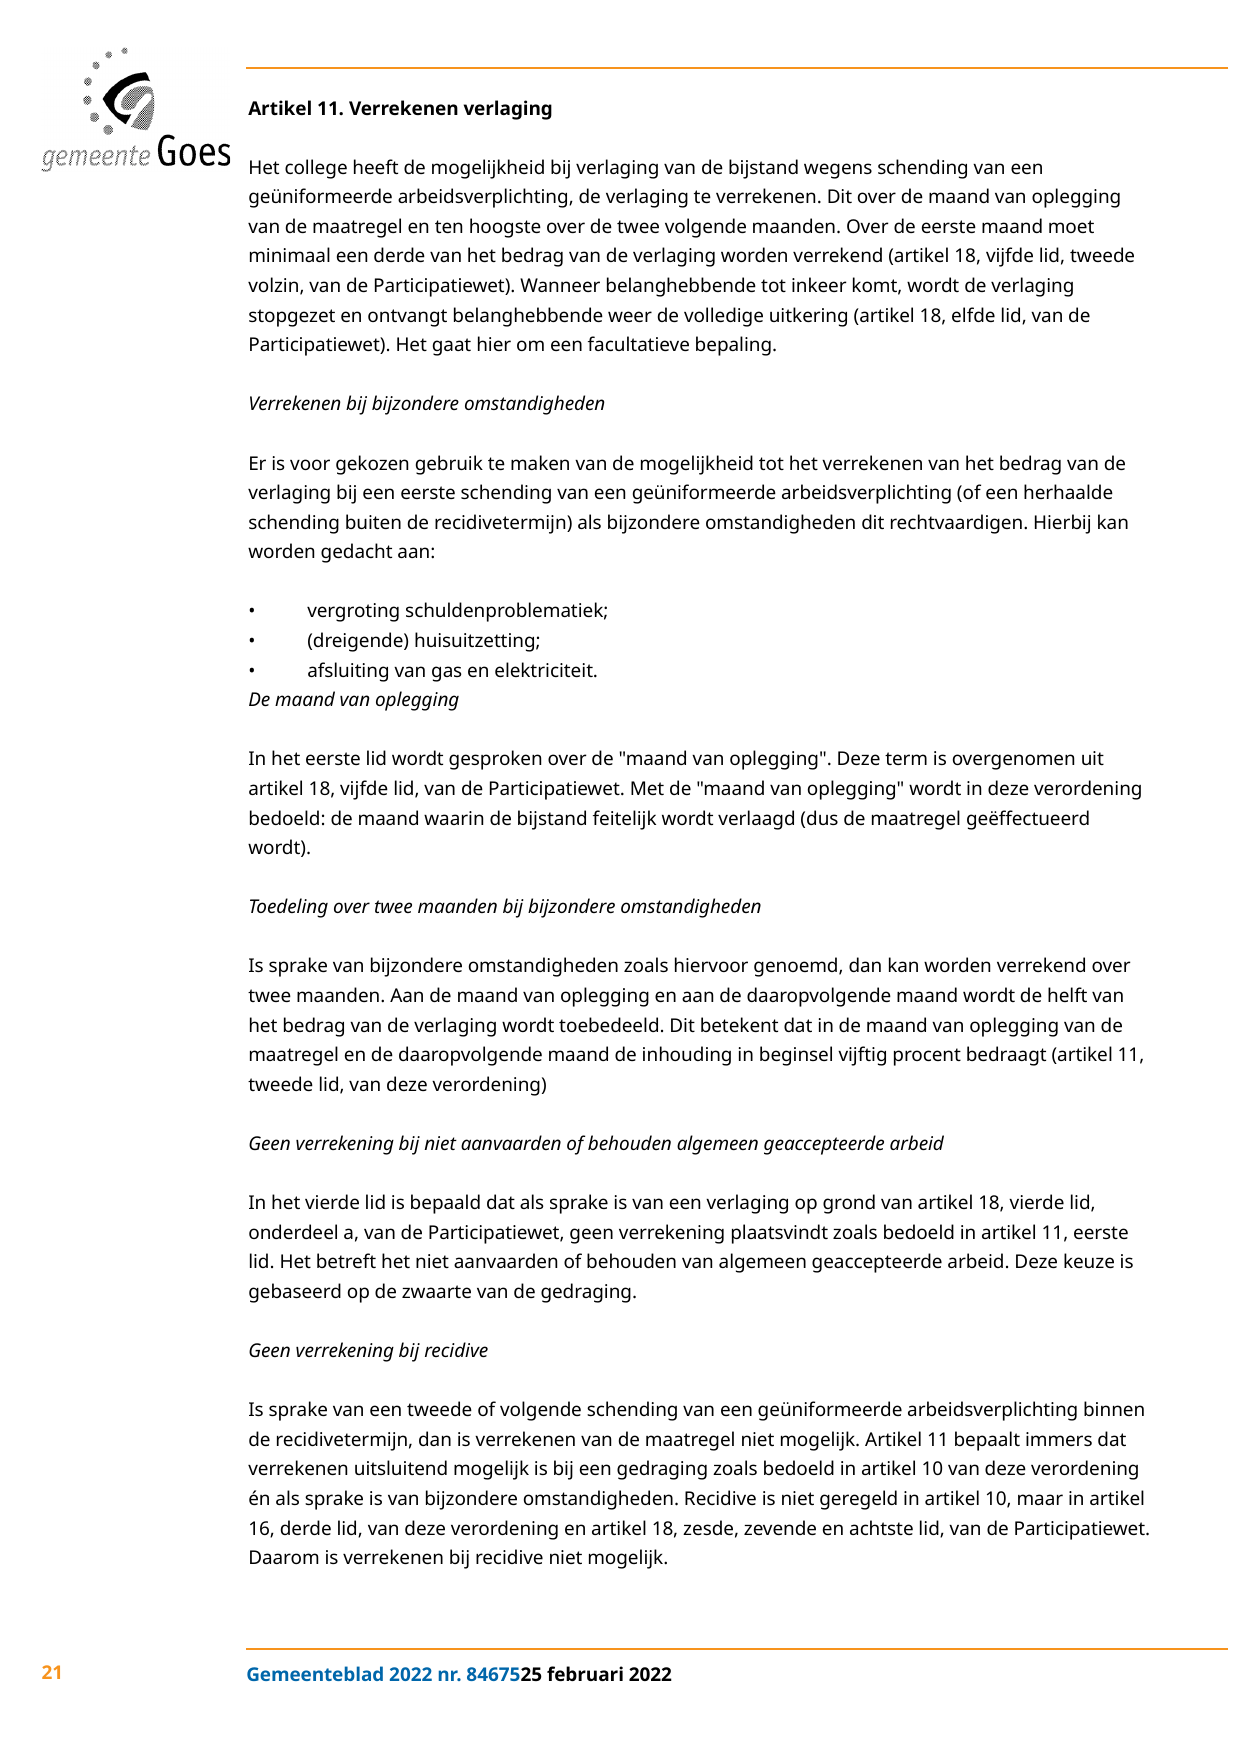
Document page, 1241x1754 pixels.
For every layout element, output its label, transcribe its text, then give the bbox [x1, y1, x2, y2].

text De maand van oplegging [248, 686, 1152, 712]
text Is sprake van een tweede of volgende schending van een geüniformeerde arbeidsverplichting binnen de recidivetermijn, dan is verrekenen van de maatregel niet mogelijk. Artikel 11 bepaalt immers dat verrekenen uitsluitend mogelijk is bij een gedraging zoals bedoeld in artikel 10 van deze verordening én als sprake is van bijzondere omstandigheden. Recidive is niet geregeld in artikel 10, maar in artikel 16, derde lid, van deze verordening en artikel 18, zesde, zevende en achtste lid, van de Participatiewet. Daarom is verrekenen bij recidive niet mogelijk. [248, 1396, 1152, 1570]
text Geen verrekening bij niet aanvaarden of behouden algemeen geaccepteerde arbeid [248, 1130, 1152, 1156]
list afsluiting van gas en elektriciteit. [248, 657, 1152, 683]
text Toedeling over twee maanden bij bijzondere omstandigheden [248, 893, 1152, 919]
picture [41, 47, 231, 172]
text Het college heeft de mogelijkheid bij verlaging van de bijstand wegens schending van een geüniformeerde arbeidsverplichting, de verlaging te verrekenen. Dit over de maand van oplegging van de maatregel en ten hoogste over de twee volgende maanden. Over de eerste maand moet minimaal een derde van het bedrag van de verlaging worden verrekend (artikel 18, vijfde lid, tweede volzin, van de Participatiewet). Wanneer belanghebbende tot inkeer komt, wordt de verlaging stopgezet en ontvangt belanghebbende weer de volledige uitkering (artikel 18, elfde lid, van de Participatiewet). Het gaat hier om een facultatieve bepaling. [248, 154, 1152, 357]
text Geen verrekening bij recidive [248, 1337, 1152, 1363]
text In het eerste lid wordt gesproken over de "maand van oplegging". Deze term is overgenomen uit artikel 18, vijfde lid, van de Participatiewet. Met de "maand van oplegging" wordt in deze verordening bedoeld: de maand waarin de bijstand feitelijk wordt verlaagd (dus de maatregel geëffectueerd wordt). [248, 746, 1152, 860]
text Artikel 11. Verrekenen verlaging [248, 95, 1152, 121]
text Er is voor gekozen gebruik te maken van de mogelijkheid tot het verrekenen van het bedrag van de verlaging bij een eerste schending van een geüniformeerde arbeidsverplichting (of een herhaalde schending buiten de recidivetermijn) als bijzondere omstandigheden dit rechtvaardigen. Hierbij kan worden gedacht aan: [248, 450, 1152, 564]
text Is sprake van bijzondere omstandigheden zoals hiervoor genoemd, dan kan worden verrekend over twee maanden. Aan de maand van oplegging en aan de daaropvolgende maand wordt de helft van het bedrag van de verlaging wordt toebedeeld. Dit betekent dat in de maand van oplegging van de maatregel en de daaropvolgende maand de inhouding in beginsel vijftig procent bedraagt (artikel 11, tweede lid, van deze verordening) [248, 953, 1152, 1097]
list vergroting schuldenproblematiek; [248, 598, 1152, 623]
text In het vierde lid is bepaald dat als sprake is van een verlaging op grond van artikel 18, vierde lid, onderdeel a, van de Participatiewet, geen verrekening plaatsvindt zoals bedoeld in artikel 11, eerste lid. Het betreft het niet aanvaarden of behouden van algemeen geaccepteerde arbeid. Deze keuze is gebaseerd op de zwaarte van de gedraging. [248, 1189, 1152, 1304]
text Verrekenen bij bijzondere omstandigheden [248, 391, 1152, 416]
list (dreigende) huisuitzetting; [248, 627, 1152, 653]
